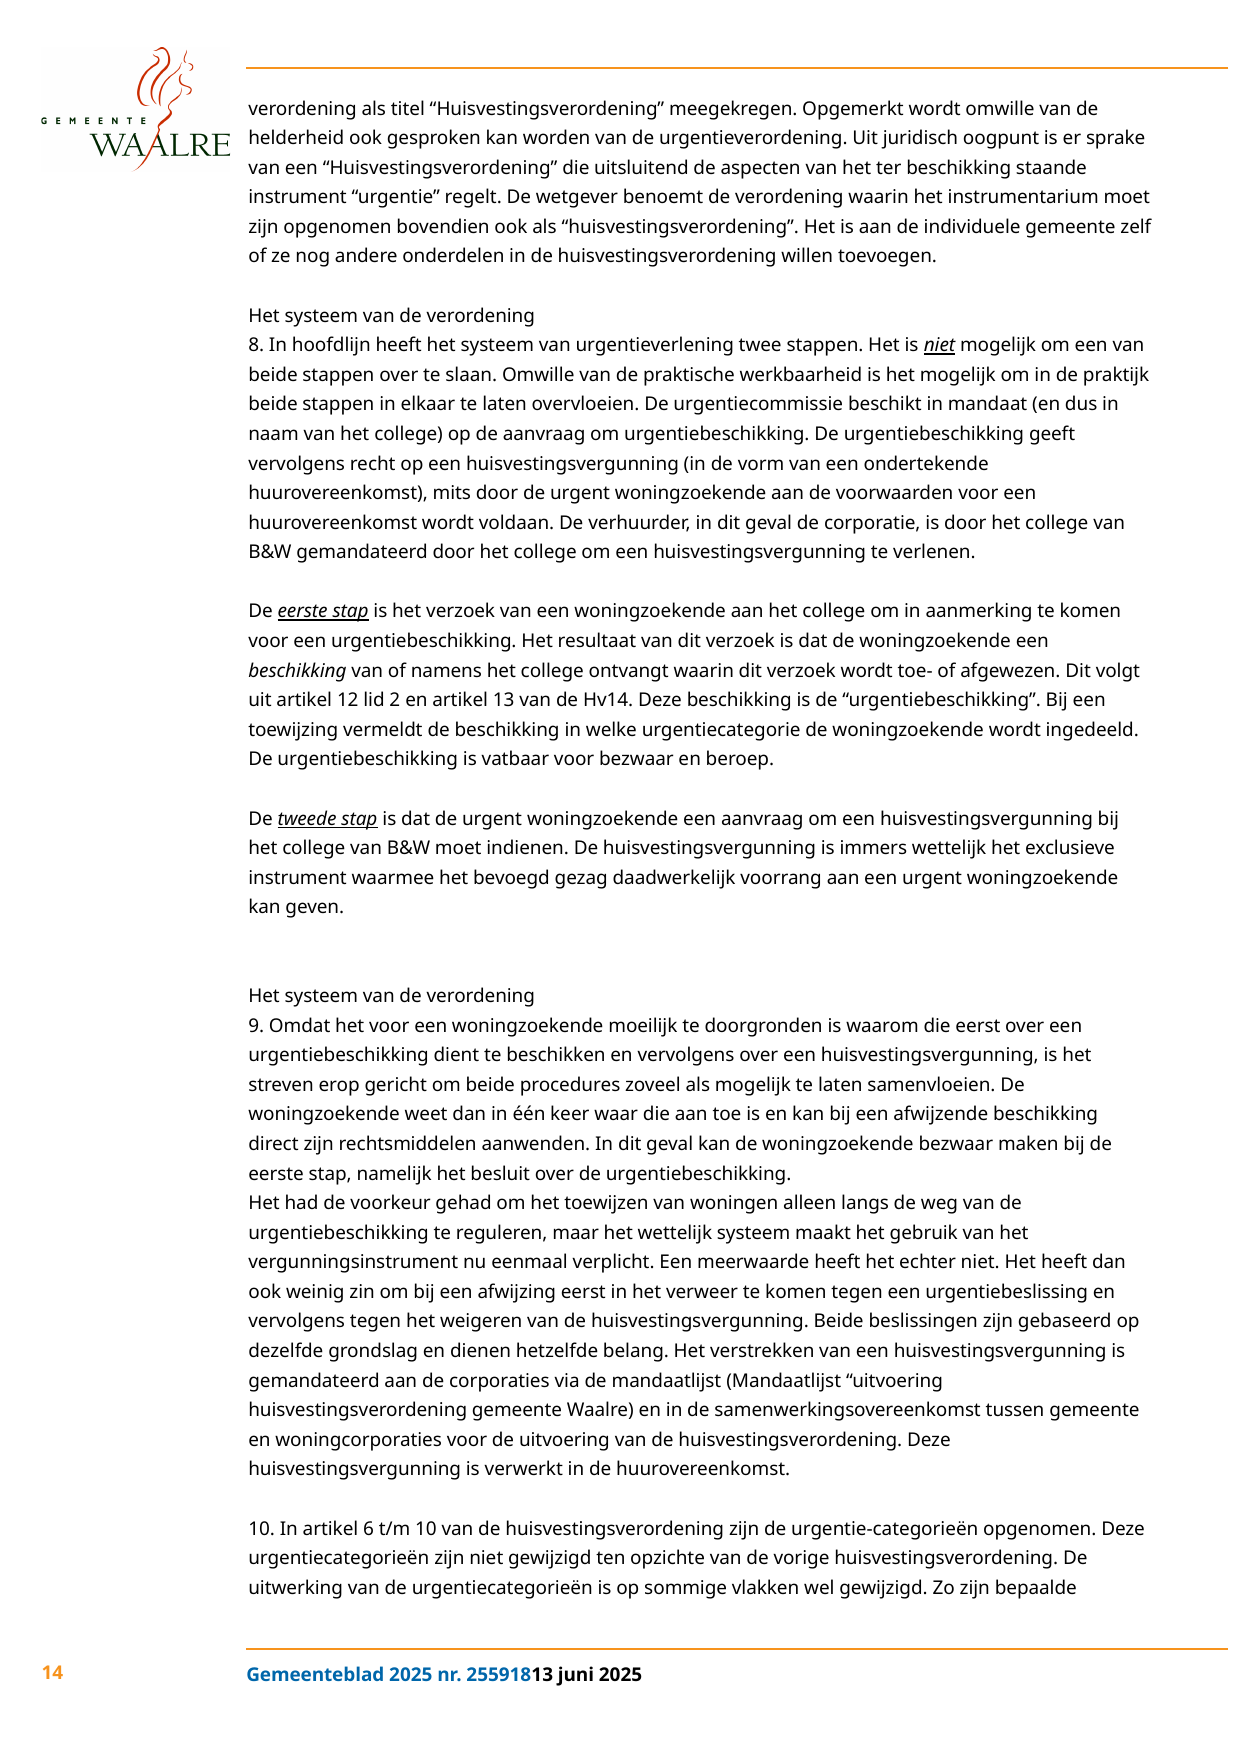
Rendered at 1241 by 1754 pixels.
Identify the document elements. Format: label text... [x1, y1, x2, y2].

text verordening als titel “Huisvestingsverordening” meegekregen. Opgemerkt wordt omwille van de helderheid ook gesproken kan worden van de urgentieverordening. Uit juridisch oogpunt is er sprake van een “Huisvestingsverordening” die uitsluitend de aspecten van het ter beschikking staande instrument “urgentie” regelt. De wetgever benoemt de verordening waarin het instrumentarium moet zijn opgenomen bovendien ook als “huisvestingsverordening”. Het is aan de individuele gemeente zelf of ze nog andere onderdelen in de huisvestingsverordening willen toevoegen. [248, 95, 1152, 268]
text De tweede stap is dat de urgent woningzoekende een aanvraag om een huisvestingsvergunning bij het college van B&W moet indienen. De huisvestingsvergunning is immers wettelijk het exclusieve instrument waarmee het bevoegd gezag daadwerkelijk voorrang aan een urgent woningzoekende kan geven. [248, 805, 1152, 919]
text Het systeem van de verordening [248, 982, 1152, 1008]
text Het had de voorkeur gehad om het toewijzen van woningen alleen langs de weg van de urgentiebeschikking te reguleren, maar het wettelijk systeem maakt het gebruik van het vergunningsinstrument nu eenmaal verplicht. Een meerwaarde heeft het echter niet. Het heeft dan ook weinig zin om bij een afwijzing eerst in het verweer te komen tegen een urgentiebeslissing en vervolgens tegen het weigeren van de huisvestingsvergunning. Beide beslissingen zijn gebaseerd op dezelfde grondslag en dienen hetzelfde belang. Het verstrekken van een huisvestingsvergunning is gemandateerd aan de corporaties via de mandaatlijst (Mandaatlijst “uitvoering huisvestingsverordening gemeente Waalre) en in de samenwerkingsovereenkomst tussen gemeente en woningcorporaties voor de uitvoering van de huisvestingsverordening. Deze huisvestingsvergunning is verwerkt in de huurovereenkomst. [248, 1189, 1152, 1481]
text 8. In hoofdlijn heeft het systeem van urgentieverlening twee stappen. Het is niet mogelijk om een van beide stappen over te slaan. Omwille van de praktische werkbaarheid is het mogelijk om in de praktijk beide stappen in elkaar te laten overvloeien. De urgentiecommissie beschikt in mandaat (en dus in naam van het college) op de aanvraag om urgentiebeschikking. De urgentiebeschikking geeft vervolgens recht op een huisvestingsvergunning (in de vorm van een ondertekende huurovereenkomst), mits door de urgent woningzoekende aan de voorwaarden voor een huurovereenkomst wordt voldaan. De verhuurder, in dit geval de corporatie, is door het college van B&W gemandateerd door het college om een huisvestingsvergunning te verlenen. [248, 331, 1152, 564]
text Het systeem van de verordening [248, 302, 1152, 328]
text 9. Omdat het voor een woningzoekende moeilijk te doorgronden is waarom die eerst over een urgentiebeschikking dient te beschikken en vervolgens over een huisvestingsvergunning, is het streven erop gericht om beide procedures zoveel als mogelijk te laten samenvloeien. De woningzoekende weet dan in één keer waar die aan toe is en kan bij een afwijzende beschikking direct zijn rechtsmiddelen aanwenden. In dit geval kan de woningzoekende bezwaar maken bij de eerste stap, namelijk het besluit over de urgentiebeschikking. [248, 1012, 1152, 1186]
text De eerste stap is het verzoek van een woningzoekende aan het college om in aanmerking te komen voor een urgentiebeschikking. Het resultaat van dit verzoek is dat de woningzoekende een beschikking van of namens het college ontvangt waarin dit verzoek wordt toe- of afgewezen. Dit volgt uit artikel 12 lid 2 en artikel 13 van de Hv14. Deze beschikking is de “urgentiebeschikking”. Bij een toewijzing vermeldt de beschikking in welke urgentiecategorie de woningzoekende wordt ingedeeld. De urgentiebeschikking is vatbaar voor bezwaar en beroep. [248, 598, 1152, 771]
picture [41, 47, 231, 172]
text 10. In artikel 6 t/m 10 van de huisvestingsverordening zijn de urgentie-categorieën opgenomen. Deze urgentiecategorieën zijn niet gewijzigd ten opzichte van de vorige huisvestingsverordening. De uitwerking van de urgentiecategorieën is op sommige vlakken wel gewijzigd. Zo zijn bepaalde [248, 1515, 1152, 1600]
